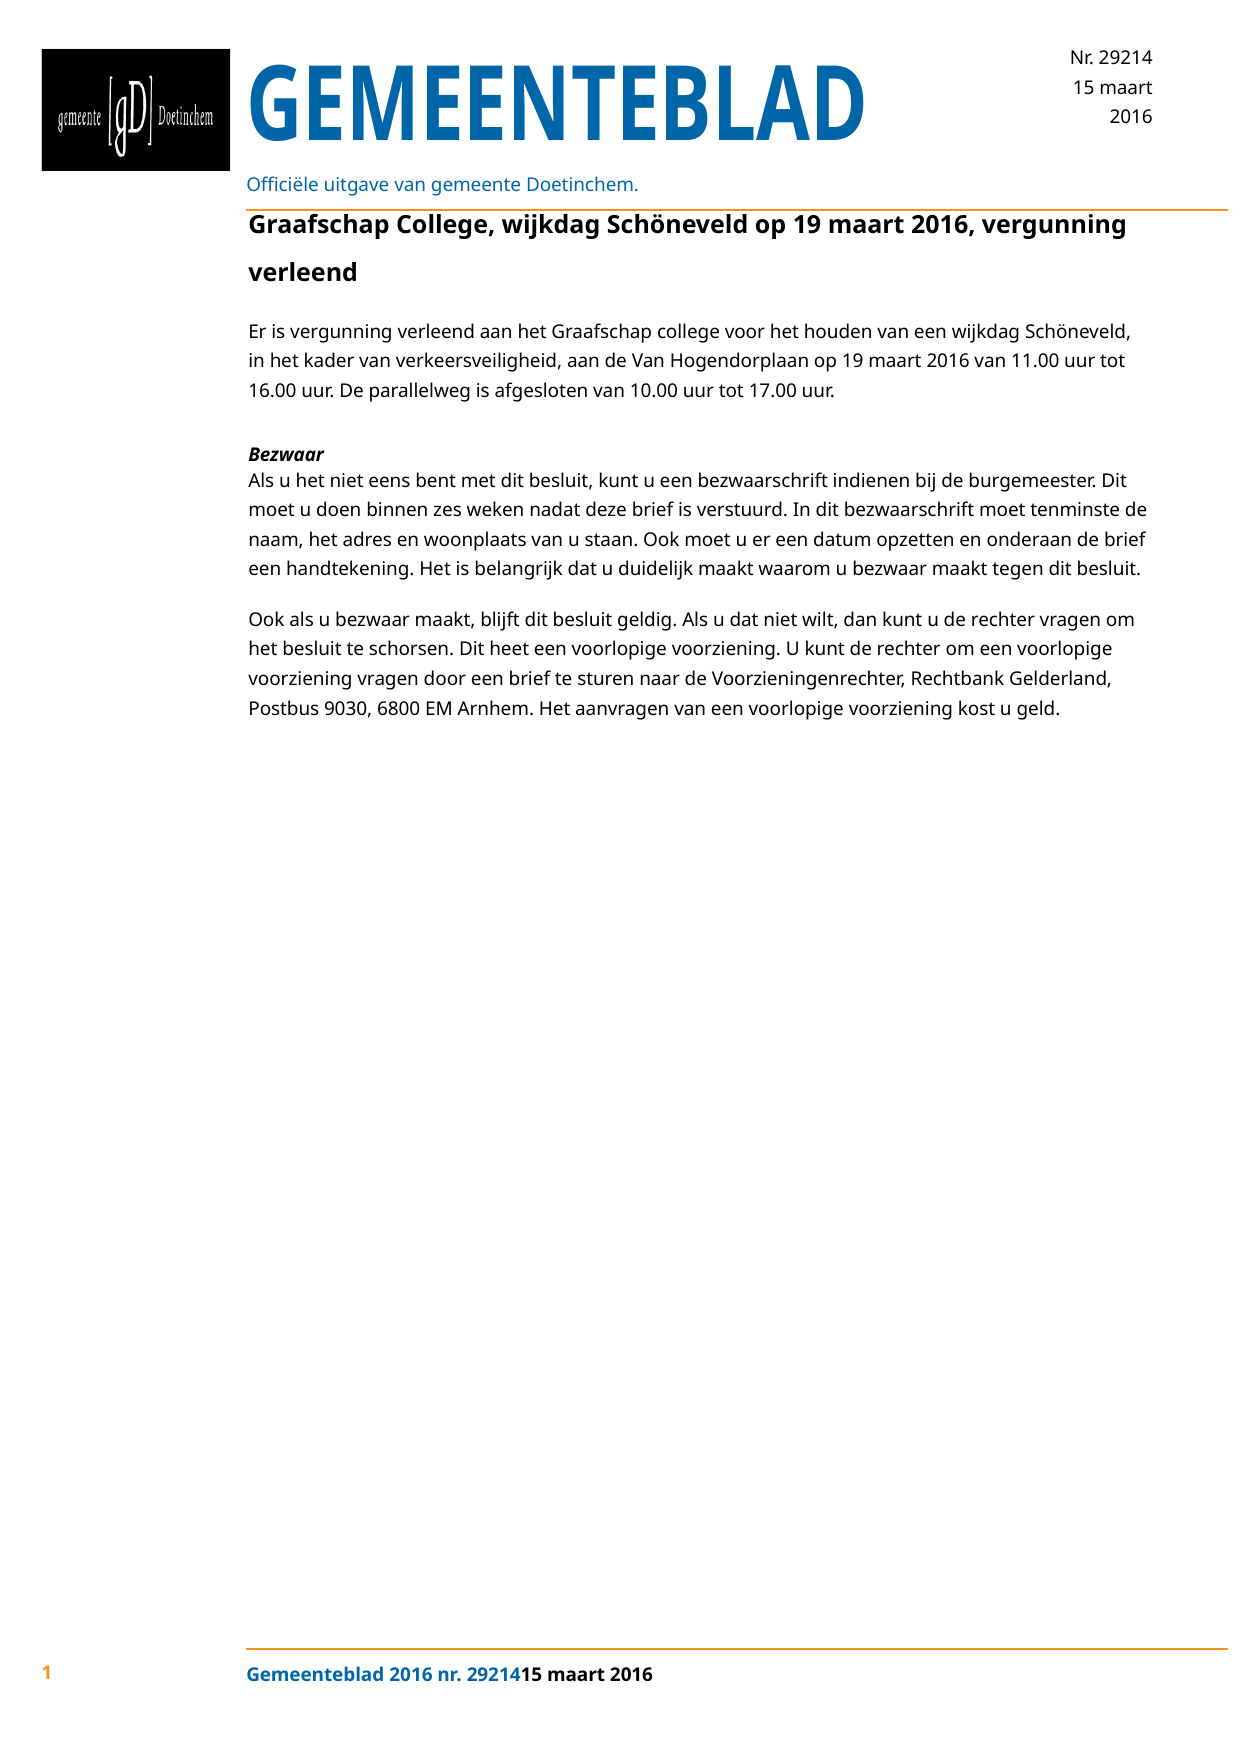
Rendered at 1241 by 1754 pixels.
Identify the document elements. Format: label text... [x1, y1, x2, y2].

text Ook als u bezwaar maakt, blijft dit besluit geldig. Als u dat niet wilt, dan kunt u de rechter vragen om het besluit te schorsen. Dit heet een voorlopige voorziening. U kunt de rechter om een voorlopige voorziening vragen door een brief te sturen naar de Voorzieningenrechter, Rechtbank Gelderland, Postbus 9030, 6800 EM Arnhem. Het aanvragen van een voorlopige voorziening kost u geld. [248, 606, 1152, 720]
text Bezwaar [248, 441, 1152, 467]
text Er is vergunning verleend aan het Graafschap college voor het houden van een wijkdag Schöneveld, in het kader van verkeersveiligheid, aan de Van Hogendorplaan op 19 maart 2016 van 11.00 uur tot 16.00 uur. De parallelweg is afgesloten van 10.00 uur tot 17.00 uur. [248, 318, 1152, 403]
text Als u het niet eens bent met dit besluit, kunt u een bezwaarschrift indienen bij de burgemeester. Dit moet u doen binnen zes weken nadat deze brief is verstuurd. In dit bezwaarschrift moet tenminste de naam, het adres en woonplaats van u staan. Ook moet u er een datum opzetten en onderaan de brief een handtekening. Het is belangrijk dat u duidelijk maakt waarom u bezwaar maakt tegen dit besluit. [248, 467, 1152, 581]
text Graafschap College, wijkdag Schöneveld op 19 maart 2016, vergunning verleend [248, 211, 1152, 288]
picture [41, 47, 231, 172]
